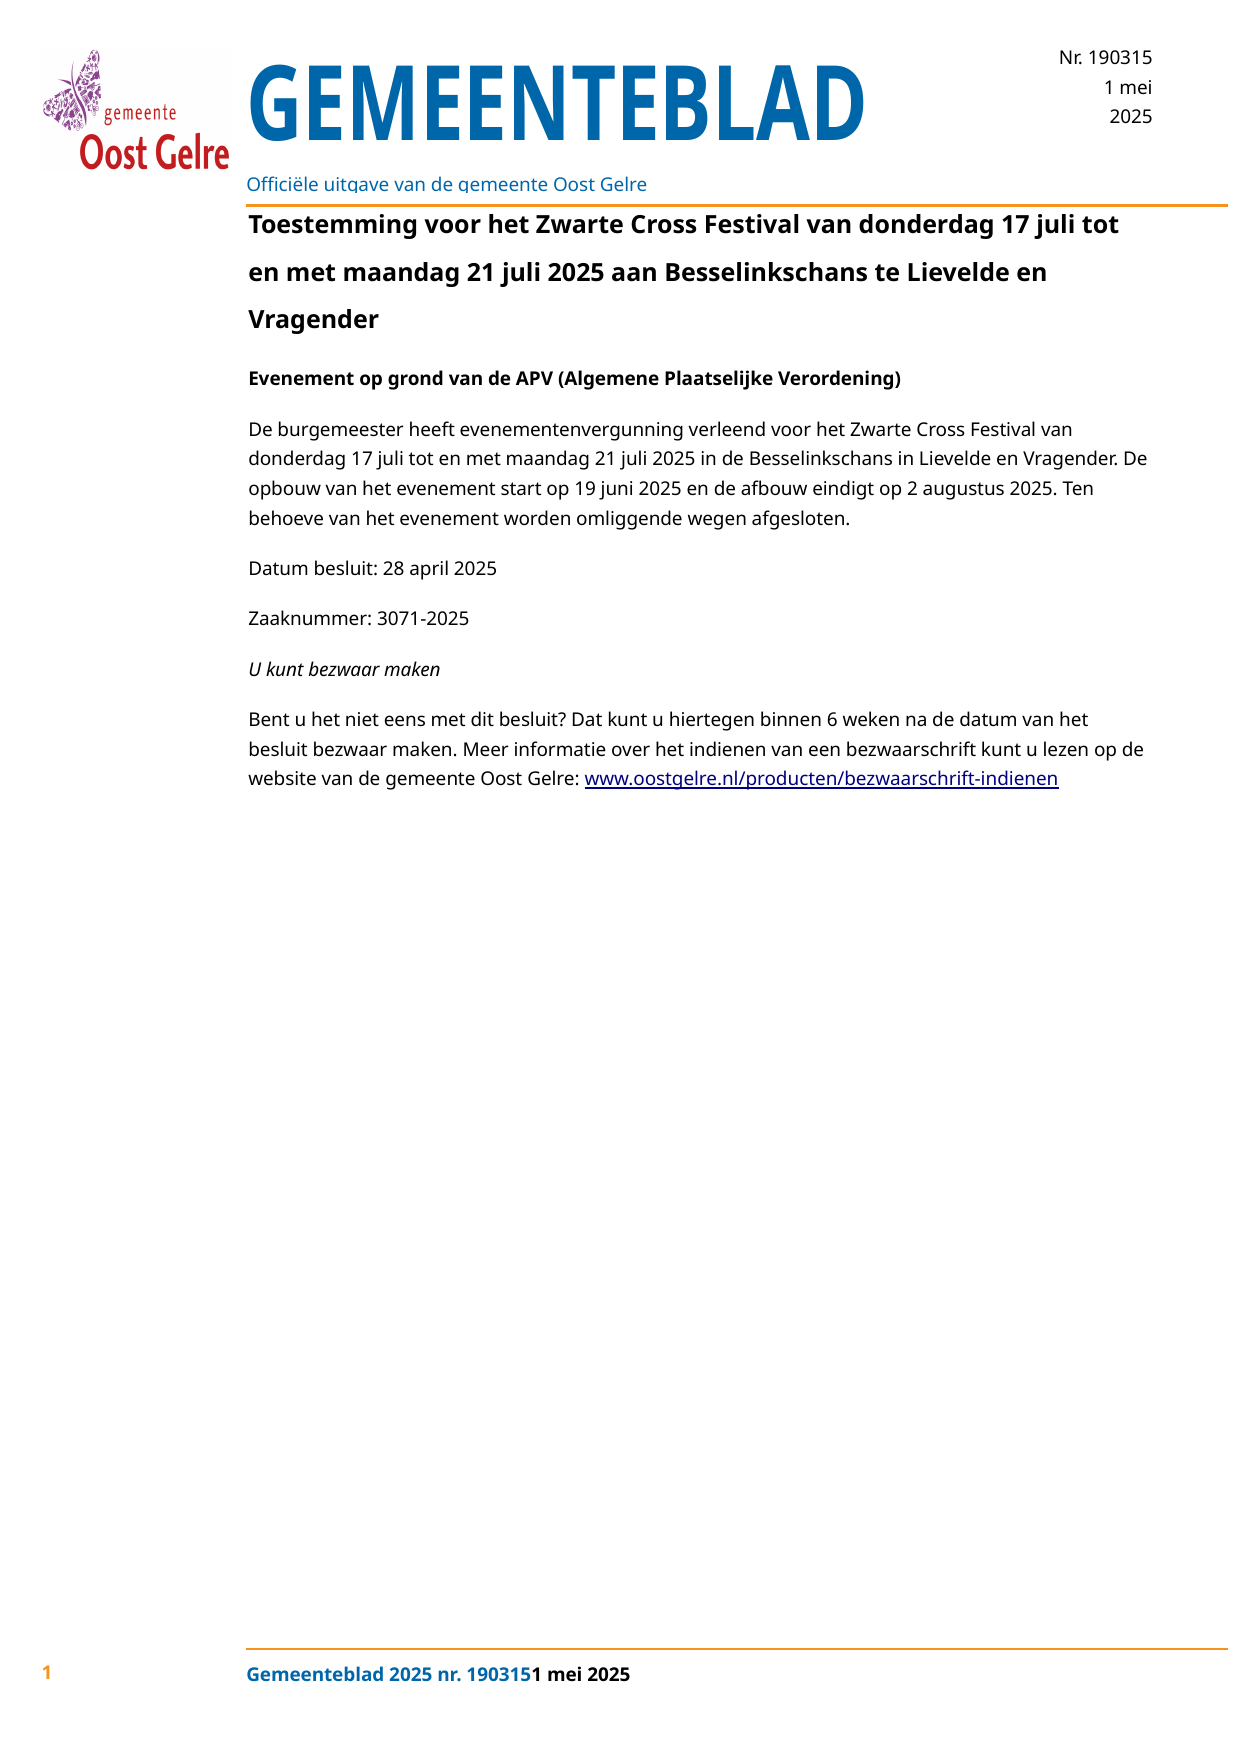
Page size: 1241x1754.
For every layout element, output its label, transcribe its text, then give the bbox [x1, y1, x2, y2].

picture [41, 47, 231, 172]
text Toestemming voor het Zwarte Cross Festival van donderdag 17 juli tot en met maandag 21 juli 2025 aan Besselinkschans te Lievelde en Vragender [248, 207, 1152, 336]
text Evenement op grond van de APV (Algemene Plaatselijke Verordening) [248, 366, 1152, 391]
text De burgemeester heeft evenementenvergunning verleend voor het Zwarte Cross Festival van donderdag 17 juli tot en met maandag 21 juli 2025 in de Besselinkschans in Lievelde en Vragender. De opbouw van het evenement start op 19 juni 2025 en de afbouw eindigt op 2 augustus 2025. Ten behoeve van het evenement worden omliggende wegen afgesloten. [248, 416, 1152, 530]
text Bent u het niet eens met dit besluit? Dat kunt u hiertegen binnen 6 weken na de datum van het besluit bezwaar maken. Meer informatie over het indienen van een bezwaarschrift kunt u lezen op de website van de gemeente Oost Gelre: www.oostgelre.nl/producten/bezwaarschrift-indienen [248, 706, 1152, 791]
text U kunt bezwaar maken [248, 656, 1152, 682]
text Zaaknummer: 3071-2025 [248, 606, 1152, 631]
text Datum besluit: 28 april 2025 [248, 555, 1152, 581]
